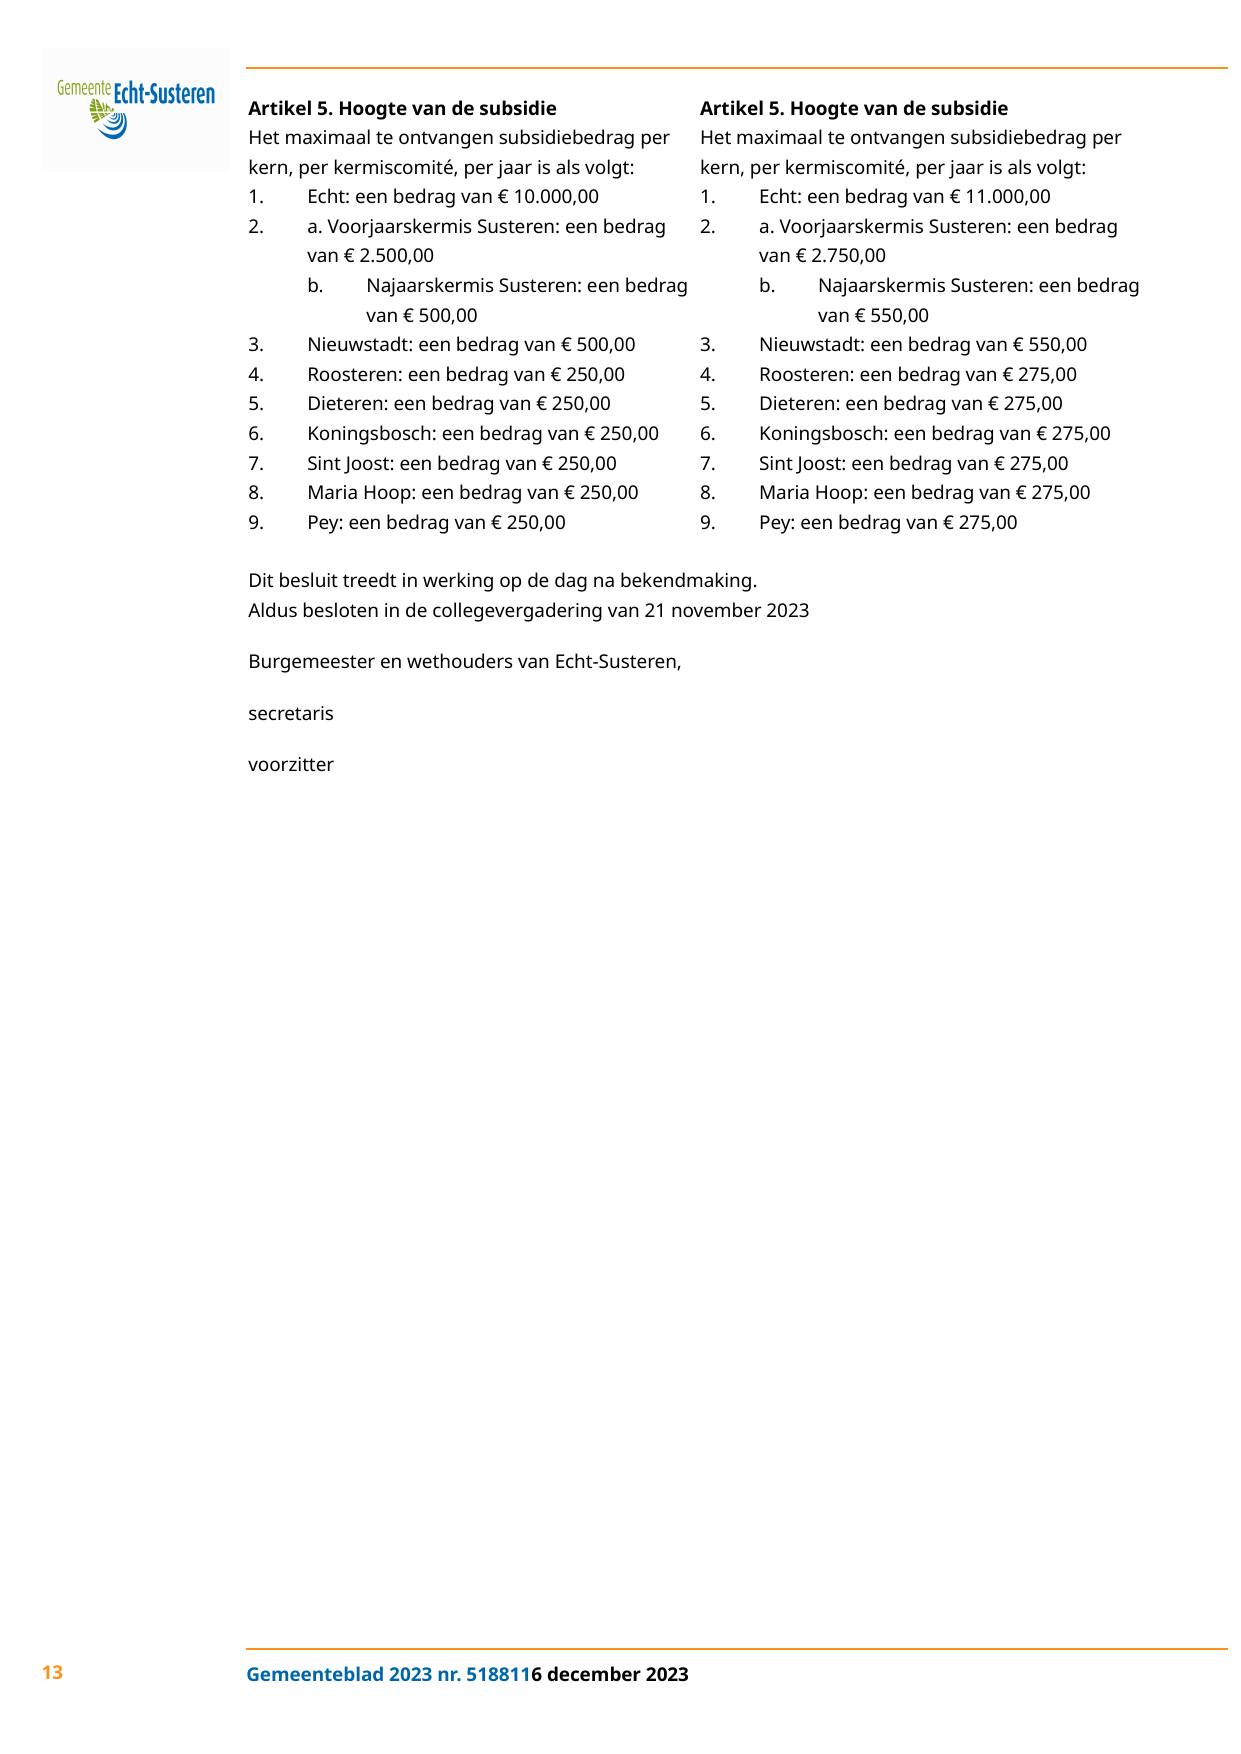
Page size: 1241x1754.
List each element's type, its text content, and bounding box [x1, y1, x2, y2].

picture [41, 47, 231, 172]
table_cell Artikel 5. Hoogte van de subsidie Het maximaal te ontvangen subsidiebedrag per kern, per kermiscomité, per jaar is als volgt: Echt: een bedrag van € 10.000,00 a. Voorjaarskermis Susteren: een bedrag van € 2.500,00 Najaarskermis Susteren: een bedrag van € 500,00 Nieuwstadt: een bedrag van € 500,00 Roosteren: een bedrag van € 250,00 Dieteren: een bedrag van € 250,00 Koningsbosch: een bedrag van € 250,00 Sint Joost: een bedrag van € 250,00 Maria Hoop: een bedrag van € 250,00 Pey: een bedrag van € 250,00 [248, 95, 700, 535]
text secretaris [248, 700, 1152, 726]
text Burgemeester en wethouders van Echt-Susteren, [248, 648, 1152, 674]
table_cell Artikel 5. Hoogte van de subsidie Het maximaal te ontvangen subsidiebedrag per kern, per kermiscomité, per jaar is als volgt: Echt: een bedrag van € 11.000,00 a. Voorjaarskermis Susteren: een bedrag van € 2.750,00 Najaarskermis Susteren: een bedrag van € 550,00 Nieuwstadt: een bedrag van € 550,00 Roosteren: een bedrag van € 275,00 Dieteren: een bedrag van € 275,00 Koningsbosch: een bedrag van € 275,00 Sint Joost: een bedrag van € 275,00 Maria Hoop: een bedrag van € 275,00 Pey: een bedrag van € 275,00 [700, 95, 1152, 535]
text Dit besluit treedt in werking op de dag na bekendmaking. [248, 567, 1152, 593]
text voorzitter [248, 751, 1152, 777]
text Aldus besloten in de collegevergadering van 21 november 2023 [248, 597, 1152, 623]
